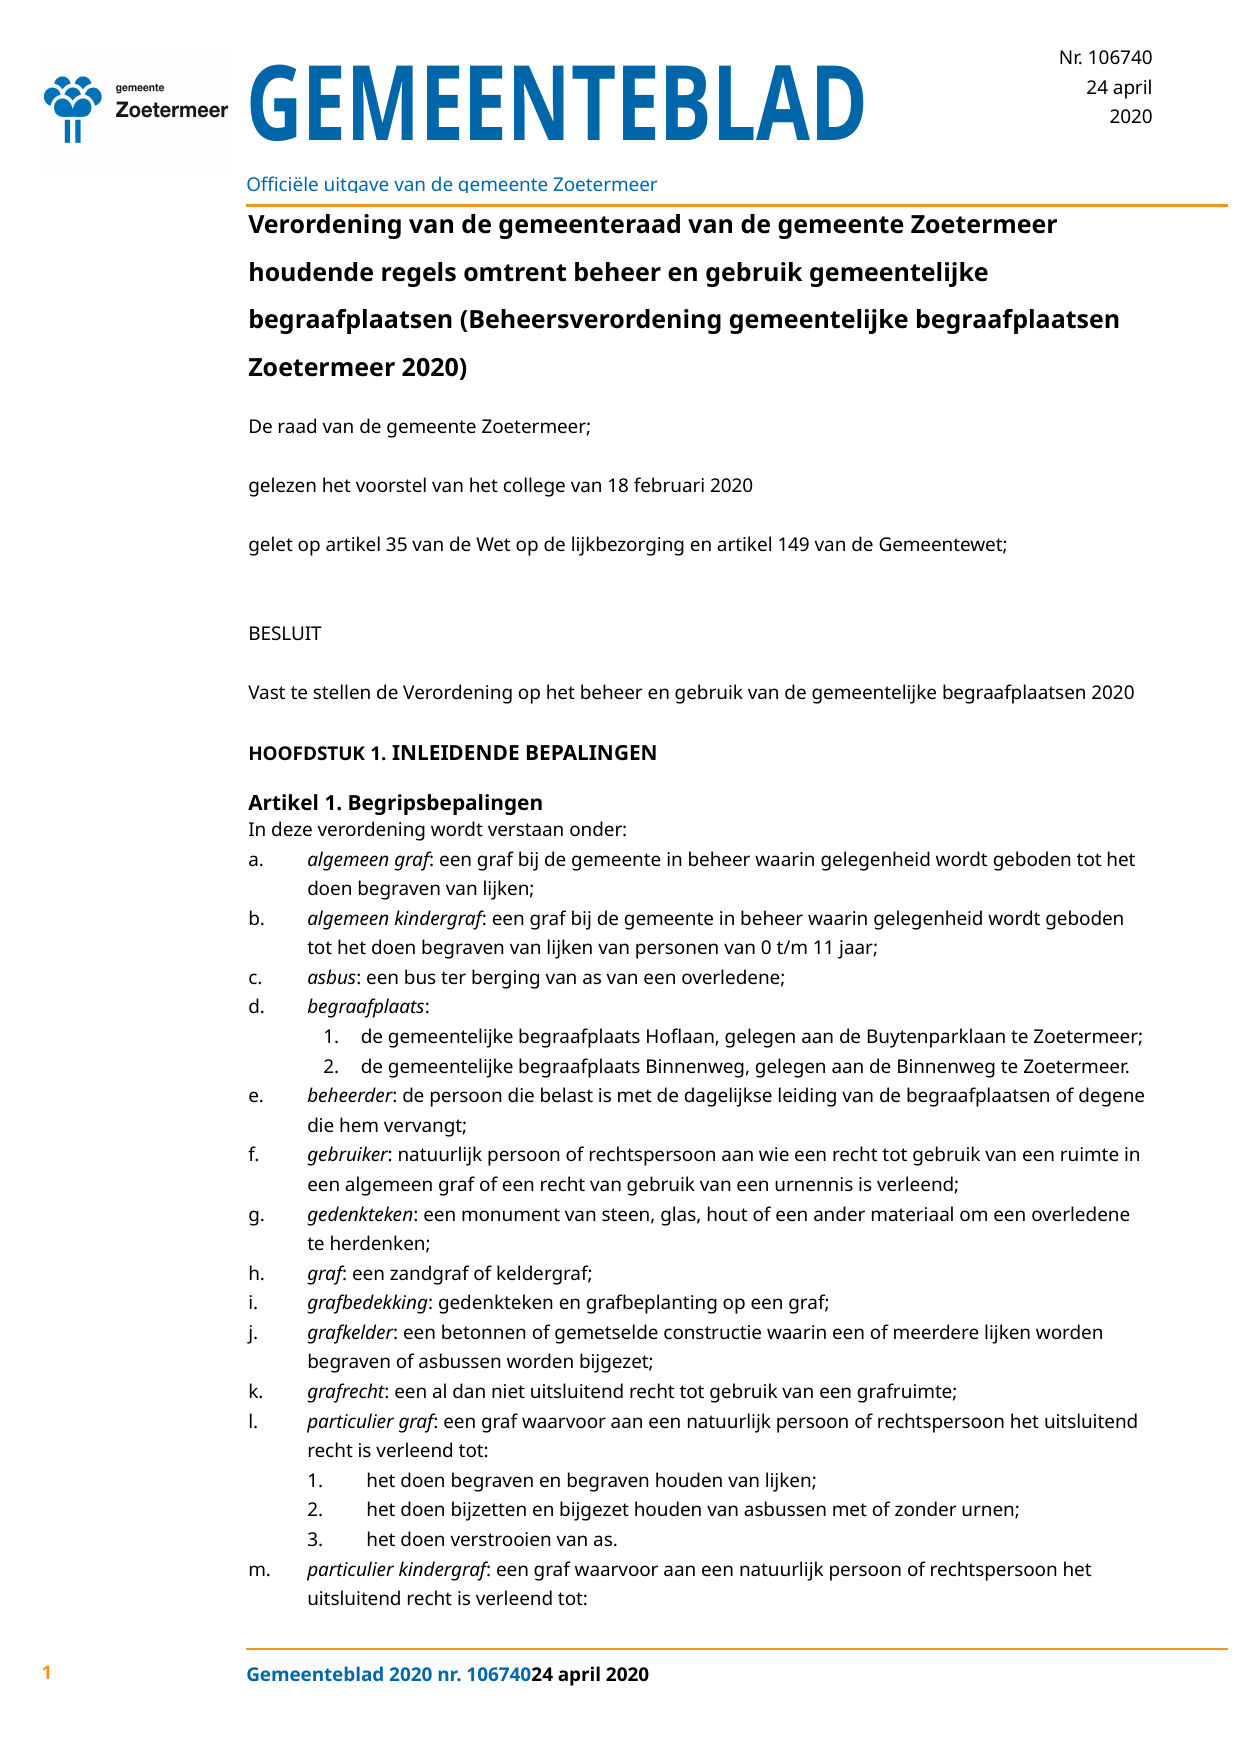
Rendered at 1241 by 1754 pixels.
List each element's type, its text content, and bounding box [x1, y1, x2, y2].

list het doen begraven en begraven houden van lijken; [307, 1467, 1152, 1493]
text Artikel 1. Begripsbepalingen [248, 788, 1152, 816]
list gebruiker: natuurlijk persoon of rechtspersoon aan wie een recht tot gebruik van een ruimte in een algemeen graf of een recht van gebruik van een urnennis is verleend; [248, 1142, 1152, 1197]
text BESLUIT [248, 620, 1152, 646]
list grafrecht: een al dan niet uitsluitend recht tot gebruik van een grafruimte; [248, 1378, 1152, 1404]
list de gemeentelijke begraafplaats Binnenweg, gelegen aan de Binnenweg te Zoetermeer. [323, 1053, 1152, 1079]
list het doen bijzetten en bijgezet houden van asbussen met of zonder urnen; [307, 1497, 1152, 1522]
text Vast te stellen de Verordening op het beheer en gebruik van de gemeentelijke begraafplaatsen 2020 [248, 679, 1152, 705]
list beheerder: de persoon die belast is met de dagelijkse leiding van de begraafplaatsen of degene die hem vervangt; [248, 1082, 1152, 1138]
list begraafplaats: [248, 994, 1152, 1019]
list graf: een zandgraf of keldergraf; [248, 1260, 1152, 1286]
text De raad van de gemeente Zoetermeer; [248, 413, 1152, 439]
list particulier kindergraf: een graf waarvoor aan een natuurlijk persoon of rechtspersoon het uitsluitend recht is verleend tot: [248, 1556, 1152, 1611]
text gelet op artikel 35 van de Wet op de lijkbezorging en artikel 149 van de Gemeentewet; [248, 531, 1152, 557]
list grafkelder: een betonnen of gemetselde constructie waarin een of meerdere lijken worden begraven of asbussen worden bijgezet; [248, 1319, 1152, 1374]
list gedenkteken: een monument van steen, glas, hout of een ander materiaal om een overledene te herdenken; [248, 1201, 1152, 1256]
list particulier graf: een graf waarvoor aan een natuurlijk persoon of rechtspersoon het uitsluitend recht is verleend tot: [248, 1408, 1152, 1463]
text gelezen het voorstel van het college van 18 februari 2020 [248, 472, 1152, 498]
list algemeen graf: een graf bij de gemeente in beheer waarin gelegenheid wordt geboden tot het doen begraven van lijken; [248, 846, 1152, 901]
list algemeen kindergraf: een graf bij de gemeente in beheer waarin gelegenheid wordt geboden tot het doen begraven van lijken van personen van 0 t/m 11 jaar; [248, 905, 1152, 960]
text In deze verordening wordt verstaan onder: [248, 816, 1152, 842]
list grafbedekking: gedenkteken en grafbeplanting op een graf; [248, 1289, 1152, 1315]
list het doen verstrooien van as. [307, 1526, 1152, 1552]
list de gemeentelijke begraafplaats Hoflaan, gelegen aan de Buytenparklaan te Zoetermeer; [323, 1023, 1152, 1049]
text Verordening van de gemeenteraad van de gemeente Zoetermeer houdende regels omtrent beheer en gebruik gemeentelijke begraafplaatsen (Beheersverordening gemeentelijke begraafplaatsen Zoetermeer 2020) [248, 207, 1152, 384]
picture [41, 47, 231, 172]
list asbus: een bus ter berging van as van een overledene; [248, 964, 1152, 990]
text HOOFDSTUK 1. INLEIDENDE BEPALINGEN [248, 738, 1152, 767]
